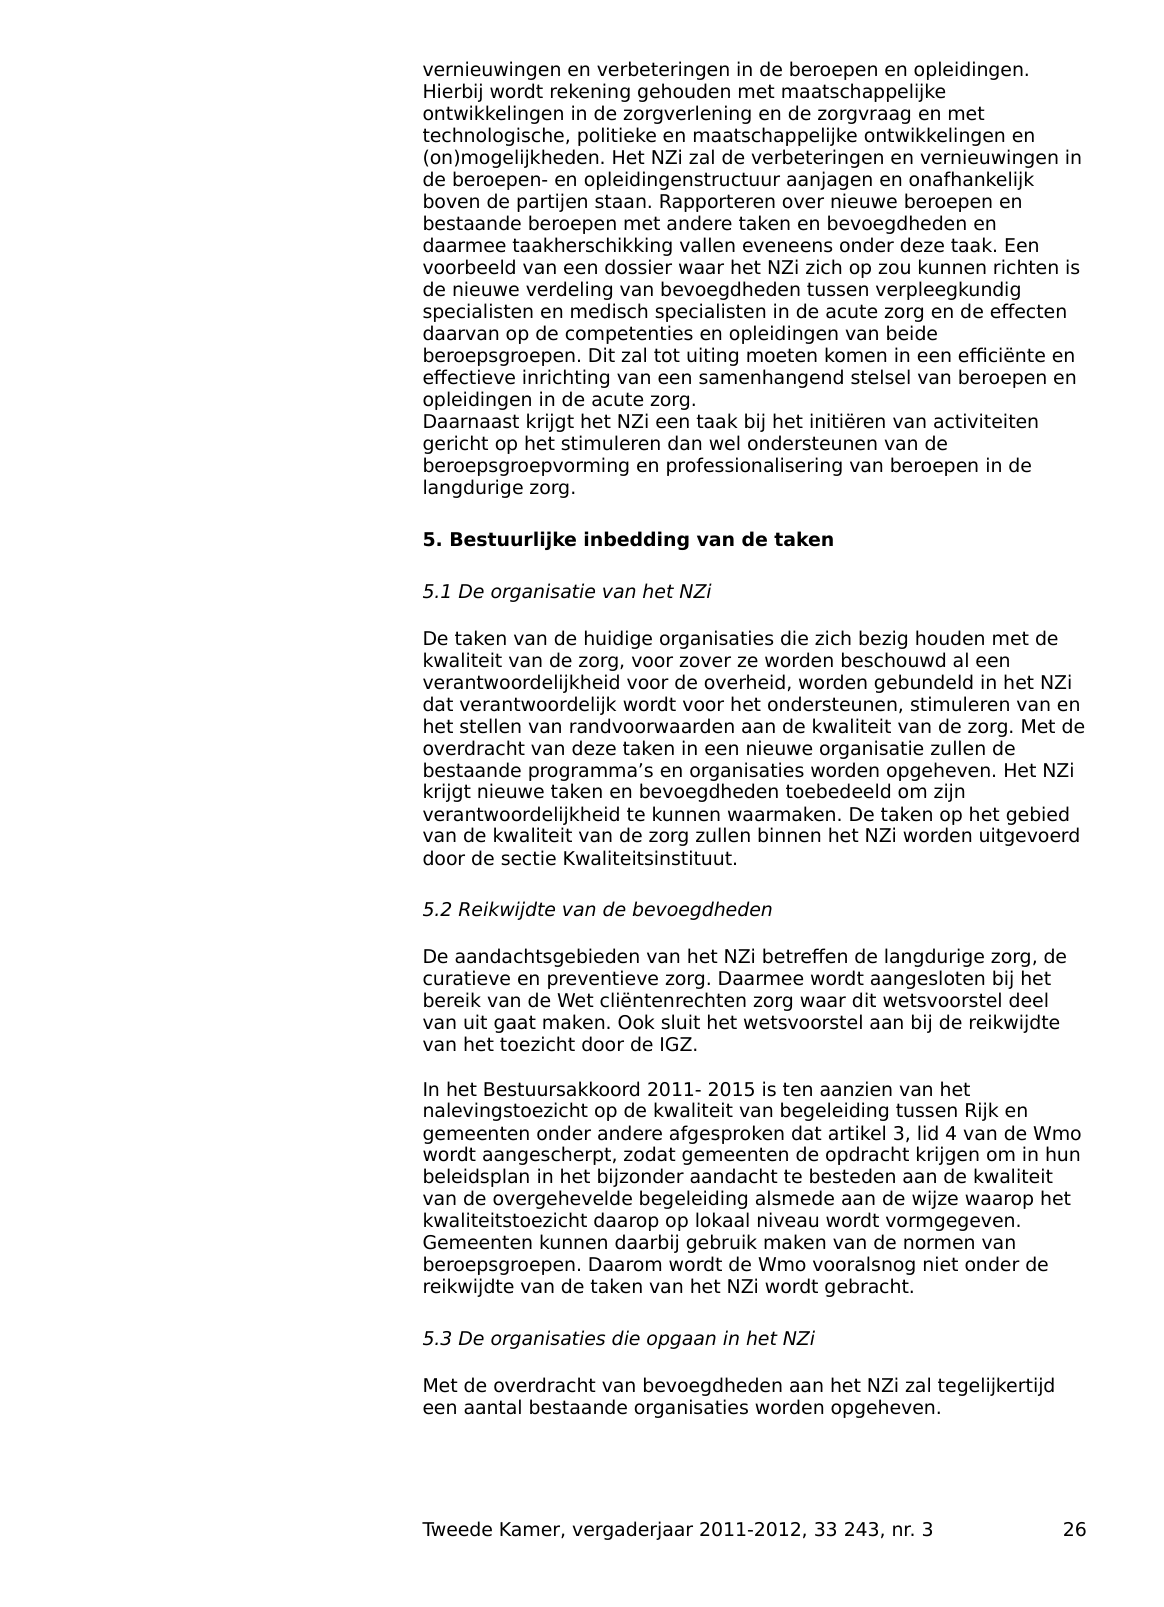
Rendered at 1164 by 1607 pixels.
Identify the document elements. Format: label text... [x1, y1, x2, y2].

text vernieuwingen en verbeteringen in de beroepen en opleidingen. Hierbij wordt rekening gehouden met maatschappelijke ontwikkelingen in de zorgverlening en de zorgvraag en met technologische, politieke en maatschappelijke ontwikkelingen en (on)mogelijkheden. Het NZi zal de verbeteringen en vernieuwingen in de beroepen- en opleidingenstructuur aanjagen en onafhankelijk boven de partijen staan. Rapporteren over nieuwe beroepen en bestaande beroepen met andere taken en bevoegdheden en daarmee taakherschikking vallen eveneens onder deze taak. Een voorbeeld van een dossier waar het NZi zich op zou kunnen richten is de nieuwe verdeling van bevoegdheden tussen verpleegkundig specialisten en medisch specialisten in de acute zorg en de effecten daarvan op de competenties en opleidingen van beide beroepsgroepen. Dit zal tot uiting moeten komen in een efficiënte en effectieve inrichting van een samenhangend stelsel van beroepen en opleidingen in de acute zorg. [422, 59, 1087, 411]
text De aandachtsgebieden van het NZi betreffen de langdurige zorg, de curatieve en preventieve zorg. Daarmee wordt aangesloten bij het bereik van de Wet cliëntenrechten zorg waar dit wetsvoorstel deel van uit gaat maken. Ook sluit het wetsvoorstel aan bij de reikwijdte van het toezicht door de IGZ. [422, 946, 1087, 1056]
text Daarnaast krijgt het NZi een taak bij het initiëren van activiteiten gericht op het stimuleren dan wel ondersteunen van de beroepsgroepvorming en professionalisering van beroepen in de langdurige zorg. [422, 411, 1087, 499]
text Met de overdracht van bevoegdheden aan het NZi zal tegelijkertijd een aantal bestaande organisaties worden opgeheven. [422, 1375, 1087, 1419]
text In het Bestuursakkoord 2011- 2015 is ten aanzien van het nalevingstoezicht op de kwaliteit van begeleiding tussen Rijk en gemeenten onder andere afgesproken dat artikel 3, lid 4 van de Wmo wordt aangescherpt, zodat gemeenten de opdracht krijgen om in hun beleidsplan in het bijzonder aandacht te besteden aan de kwaliteit van de overgehevelde begeleiding alsmede aan de wijze waarop het kwaliteitstoezicht daarop op lokaal niveau wordt vormgegeven. Gemeenten kunnen daarbij gebruik maken van de normen van beroepsgroepen. Daarom wordt de Wmo vooralsnog niet onder de reikwijdte van de taken van het NZi wordt gebracht. [422, 1078, 1087, 1298]
subtitle 5. Bestuurlijke inbedding van de taken [422, 529, 1087, 551]
text De taken van de huidige organisaties die zich bezig houden met de kwaliteit van de zorg, voor zover ze worden beschouwd al een verantwoordelijkheid voor de overheid, worden gebundeld in het NZi dat verantwoordelijk wordt voor het ondersteunen, stimuleren van en het stellen van randvoorwaarden aan de kwaliteit van de zorg. Met de overdracht van deze taken in een nieuwe organisatie zullen de bestaande programma’s en organisaties worden opgeheven. Het NZi krijgt nieuwe taken en bevoegdheden toebedeeld om zijn verantwoordelijkheid te kunnen waarmaken. De taken op het gebied van de kwaliteit van de zorg zullen binnen het NZi worden uitgevoerd door de sectie Kwaliteitsinstituut. [422, 628, 1087, 869]
subtitle 5.2 Reikwijdte van de bevoegdheden [422, 899, 1087, 921]
subtitle 5.3 De organisaties die opgaan in het NZi [422, 1328, 1087, 1350]
subtitle 5.1 De organisatie van het NZi [422, 581, 1087, 603]
